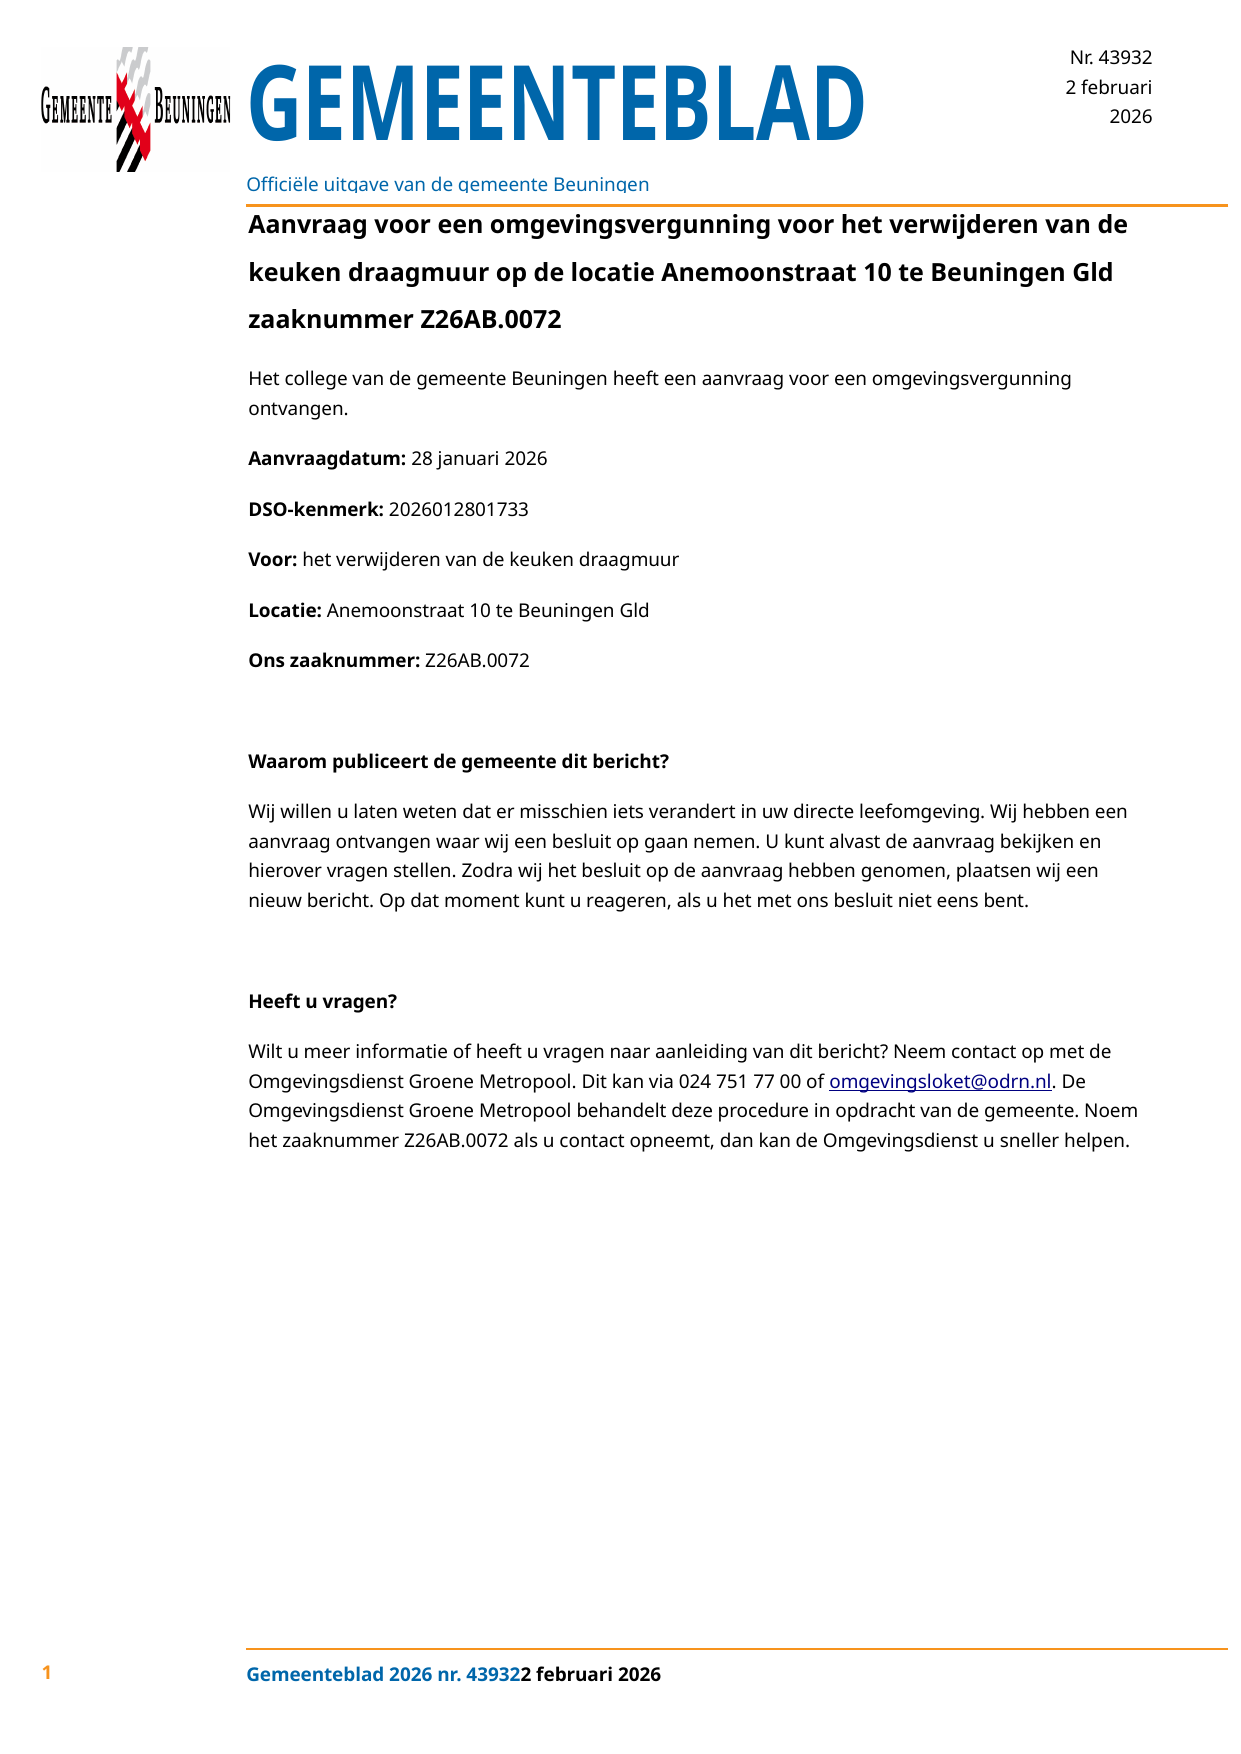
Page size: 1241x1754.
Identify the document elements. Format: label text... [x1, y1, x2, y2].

text Het college van de gemeente Beuningen heeft een aanvraag voor een omgevingsvergunning ontvangen. [248, 366, 1152, 421]
text Aanvraag voor een omgevingsvergunning voor het verwijderen van de keuken draagmuur op de locatie Anemoonstraat 10 te Beuningen Gld zaaknummer Z26AB.0072 [248, 207, 1152, 336]
text Wij willen u laten weten dat er misschien iets verandert in uw directe leefomgeving. Wij hebben een aanvraag ontvangen waar wij een besluit op gaan nemen. U kunt alvast de aanvraag bekijken en hierover vragen stellen. Zodra wij het besluit op de aanvraag hebben genomen, plaatsen wij een nieuw bericht. Op dat moment kunt u reageren, als u het met ons besluit niet eens bent. [248, 798, 1152, 913]
text Heeft u vragen? [248, 988, 1152, 1014]
text Ons zaaknummer: Z26AB.0072 [248, 647, 1152, 673]
text Wilt u meer informatie of heeft u vragen naar aanleiding van dit bericht? Neem contact op met de Omgevingsdienst Groene Metropool. Dit kan via 024 751 77 00 of omgevingsloket@odrn.nl. De Omgevingsdienst Groene Metropool behandelt deze procedure in opdracht van de gemeente. Noem het zaaknummer Z26AB.0072 als u contact opneemt, dan kan de Omgevingsdienst u sneller helpen. [248, 1038, 1152, 1153]
text DSO-kenmerk: 2026012801733 [248, 496, 1152, 522]
picture [41, 47, 231, 172]
text Aanvraagdatum: 28 januari 2026 [248, 446, 1152, 471]
text Locatie: Anemoonstraat 10 te Beuningen Gld [248, 597, 1152, 622]
text Voor: het verwijderen van de keuken draagmuur [248, 546, 1152, 572]
text Waarom publiceert de gemeente dit bericht? [248, 748, 1152, 774]
